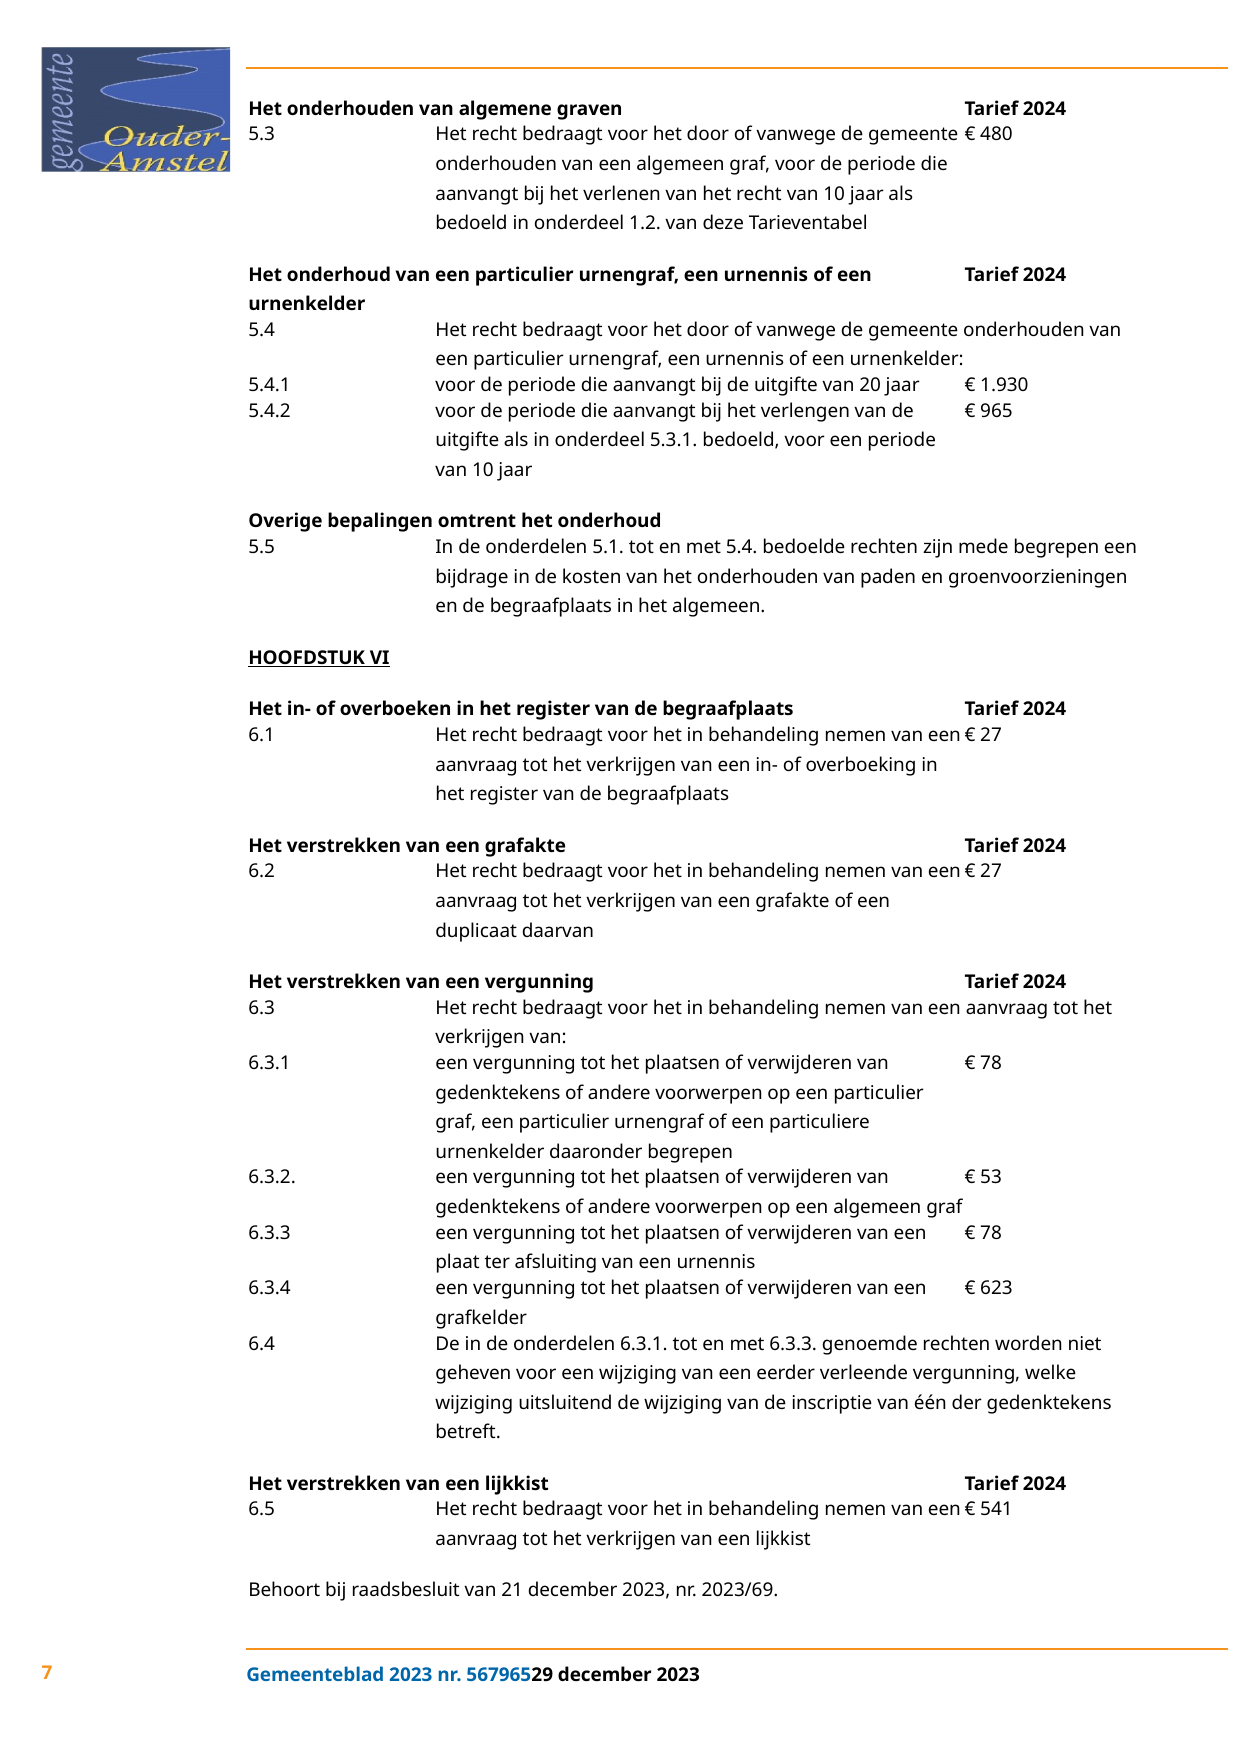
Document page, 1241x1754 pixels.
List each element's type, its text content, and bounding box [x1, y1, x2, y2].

table_cell [964, 235, 1152, 261]
picture [41, 47, 231, 172]
table_cell 5.4 [248, 316, 435, 371]
table_cell Behoort bij raadsbesluit van 21 december 2023, nr. 2023/69. [248, 1577, 964, 1602]
table_cell Overige bepalingen omtrent het onderhoud [248, 508, 1152, 533]
table_cell [248, 1551, 435, 1577]
table_cell 6.5 [248, 1496, 435, 1551]
table_cell [964, 618, 1152, 644]
table_cell een vergunning tot het plaatsen of verwijderen van een grafkelder [435, 1274, 964, 1330]
table_cell een vergunning tot het plaatsen of verwijderen van gedenktekens of andere voorwerpen op een algemeen graf [435, 1164, 964, 1219]
table_cell 6.4 [248, 1330, 435, 1444]
table_cell [248, 618, 435, 644]
table_cell Tarief 2024 [964, 95, 1152, 121]
table_cell [435, 235, 964, 261]
table_cell 6.3 [248, 994, 435, 1049]
table_cell € 965 [964, 397, 1152, 482]
table_cell Het onderhouden van algemene graven [248, 95, 964, 121]
table_cell [964, 1551, 1152, 1577]
table_cell Het verstrekken van een vergunning [248, 968, 964, 994]
table_cell [248, 806, 435, 832]
table_cell € 27 [964, 721, 1152, 806]
table_cell Het recht bedraagt voor het in behandeling nemen van een aanvraag tot het verkrijgen van: [435, 994, 1152, 1049]
table_cell Het recht bedraagt voor het door of vanwege de gemeente onderhouden van een algemeen graf, voor de periode die aanvangt bij het verlenen van het recht van 10 jaar als bedoeld in onderdeel 1.2. van deze Tarieventabel [435, 121, 964, 235]
table_cell € 27 [964, 858, 1152, 942]
table_cell Tarief 2024 [964, 968, 1152, 994]
table_cell voor de periode die aanvangt bij de uitgifte van 20 jaar [435, 371, 964, 397]
table_cell [435, 482, 964, 508]
table_cell Tarief 2024 [964, 696, 1152, 721]
table_cell [964, 482, 1152, 508]
table_cell 6.2 [248, 858, 435, 942]
table_cell Tarief 2024 [964, 832, 1152, 858]
table_cell [964, 806, 1152, 832]
table_cell 6.1 [248, 721, 435, 806]
table_cell 5.5 [248, 534, 435, 618]
table_cell Het in- of overboeken in het register van de begraafplaats [248, 696, 964, 721]
table_cell [248, 235, 435, 261]
table_cell In de onderdelen 5.1. tot en met 5.4. bedoelde rechten zijn mede begrepen een bijdrage in de kosten van het onderhouden van paden en groenvoorzieningen en de begraafplaats in het algemeen. [435, 534, 1152, 618]
table_cell € 623 [964, 1274, 1152, 1330]
table_cell [435, 943, 964, 968]
table_cell een vergunning tot het plaatsen of verwijderen van een plaat ter afsluiting van een urnennis [435, 1219, 964, 1274]
table_cell 5.4.1 [248, 371, 435, 397]
table_cell 6.3.2. [248, 1164, 435, 1219]
table_cell [435, 1551, 964, 1577]
table_cell € 78 [964, 1219, 1152, 1274]
table_cell [964, 1577, 1152, 1602]
table_cell [248, 1444, 435, 1470]
table_cell 6.3.4 [248, 1274, 435, 1330]
table_cell [435, 618, 964, 644]
table_cell [248, 943, 435, 968]
table_cell Het onderhoud van een particulier urnengraf, een urnennis of een urnenkelder [248, 261, 964, 316]
table_cell Het recht bedraagt voor het in behandeling nemen van een aanvraag tot het verkrijgen van een lijkkist [435, 1496, 964, 1551]
table_cell 6.3.1 [248, 1049, 435, 1164]
table_cell [435, 670, 964, 696]
table_cell Het verstrekken van een lijkkist [248, 1470, 964, 1496]
table_cell € 541 [964, 1496, 1152, 1551]
table_cell € 1.930 [964, 371, 1152, 397]
table_cell € 53 [964, 1164, 1152, 1219]
table_cell € 78 [964, 1049, 1152, 1164]
table_cell [964, 1444, 1152, 1470]
table_cell [964, 943, 1152, 968]
table_cell HOOFDSTUK VI [248, 644, 964, 670]
table_cell [248, 670, 435, 696]
table_cell Tarief 2024 [964, 261, 1152, 316]
table_cell [248, 482, 435, 508]
table_cell [435, 806, 964, 832]
table_cell 6.3.3 [248, 1219, 435, 1274]
table_cell een vergunning tot het plaatsen of verwijderen van gedenktekens of andere voorwerpen op een particulier graf, een particulier urnengraf of een particuliere urnenkelder daaronder begrepen [435, 1049, 964, 1164]
table_cell Het recht bedraagt voor het door of vanwege de gemeente onderhouden van een particulier urnengraf, een urnennis of een urnenkelder: [435, 316, 1152, 371]
table_cell € 480 [964, 121, 1152, 235]
table_cell voor de periode die aanvangt bij het verlengen van de uitgifte als in onderdeel 5.3.1. bedoeld, voor een periode van 10 jaar [435, 397, 964, 482]
table_cell [435, 1444, 964, 1470]
table_cell Het verstrekken van een grafakte [248, 832, 964, 858]
table_cell [964, 644, 1152, 670]
table_cell De in de onderdelen 6.3.1. tot en met 6.3.3. genoemde rechten worden niet geheven voor een wijziging van een eerder verleende vergunning, welke wijziging uitsluitend de wijziging van de inscriptie van één der gedenktekens betreft. [435, 1330, 1152, 1444]
table_cell Het recht bedraagt voor het in behandeling nemen van een aanvraag tot het verkrijgen van een grafakte of een duplicaat daarvan [435, 858, 964, 942]
table_cell Tarief 2024 [964, 1470, 1152, 1496]
table_cell 5.3 [248, 121, 435, 235]
table_cell [964, 670, 1152, 696]
table_cell 5.4.2 [248, 397, 435, 482]
table_cell Het recht bedraagt voor het in behandeling nemen van een aanvraag tot het verkrijgen van een in- of overboeking in het register van de begraafplaats [435, 721, 964, 806]
